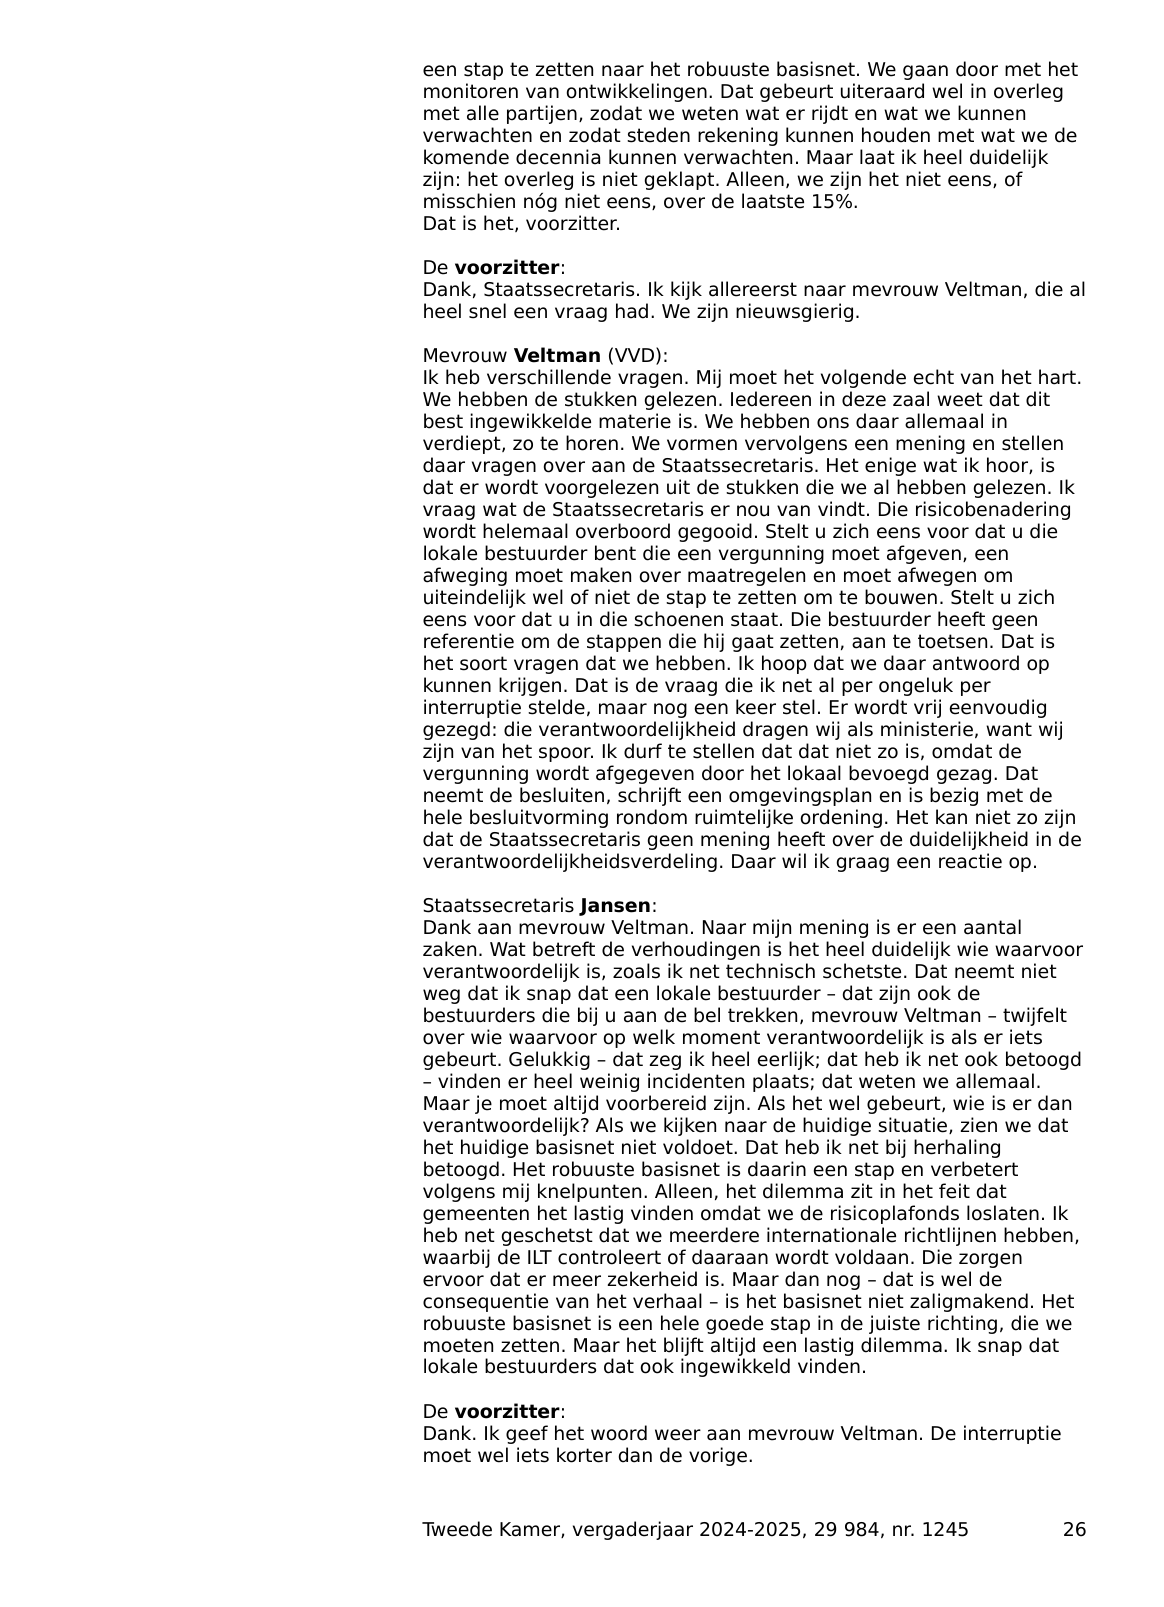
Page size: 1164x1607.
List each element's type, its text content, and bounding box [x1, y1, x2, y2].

text Dank aan mevrouw Veltman. Naar mijn mening is er een aantal zaken. Wat betreft de verhoudingen is het heel duidelijk wie waarvoor verantwoordelijk is, zoals ik net technisch schetste. Dat neemt niet weg dat ik snap dat een lokale bestuurder – dat zijn ook de bestuurders die bij u aan de bel trekken, mevrouw Veltman – twijfelt over wie waarvoor op welk moment verantwoordelijk is als er iets gebeurt. Gelukkig – dat zeg ik heel eerlijk; dat heb ik net ook betoogd – vinden er heel weinig incidenten plaats; dat weten we allemaal. Maar je moet altijd voorbereid zijn. Als het wel gebeurt, wie is er dan verantwoordelijk? Als we kijken naar de huidige situatie, zien we dat het huidige basisnet niet voldoet. Dat heb ik net bij herhaling betoogd. Het robuuste basisnet is daarin een stap en verbetert volgens mij knelpunten. Alleen, het dilemma zit in het feit dat gemeenten het lastig vinden omdat we de risicoplafonds loslaten. Ik heb net geschetst dat we meerdere internationale richtlijnen hebben, waarbij de ILT controleert of daaraan wordt voldaan. Die zorgen ervoor dat er meer zekerheid is. Maar dan nog – dat is wel de consequentie van het verhaal – is het basisnet niet zaligmakend. Het robuuste basisnet is een hele goede stap in de juiste richting, die we moeten zetten. Maar het blijft altijd een lastig dilemma. Ik snap dat lokale bestuurders dat ook ingewikkeld vinden. [422, 917, 1087, 1378]
text een stap te zetten naar het robuuste basisnet. We gaan door met het monitoren van ontwikkelingen. Dat gebeurt uiteraard wel in overleg met alle partijen, zodat we weten wat er rijdt en wat we kunnen verwachten en zodat steden rekening kunnen houden met wat we de komende decennia kunnen verwachten. Maar laat ik heel duidelijk zijn: het overleg is niet geklapt. Alleen, we zijn het niet eens, of misschien nóg niet eens, over de laatste 15%. [422, 59, 1087, 213]
text Dat is het, voorzitter. [422, 213, 1087, 235]
text De voorzitter: [422, 1401, 1087, 1423]
text Dank, Staatssecretaris. Ik kijk allereerst naar mevrouw Veltman, die al heel snel een vraag had. We zijn nieuwsgierig. [422, 279, 1087, 323]
text Ik heb verschillende vragen. Mij moet het volgende echt van het hart. We hebben de stukken gelezen. Iedereen in deze zaal weet dat dit best ingewikkelde materie is. We hebben ons daar allemaal in verdiept, zo te horen. We vormen vervolgens een mening en stellen daar vragen over aan de Staatssecretaris. Het enige wat ik hoor, is dat er wordt voorgelezen uit de stukken die we al hebben gelezen. Ik vraag wat de Staatssecretaris er nou van vindt. Die risicobenadering wordt helemaal overboord gegooid. Stelt u zich eens voor dat u die lokale bestuurder bent die een vergunning moet afgeven, een afweging moet maken over maatregelen en moet afwegen om uiteindelijk wel of niet de stap te zetten om te bouwen. Stelt u zich eens voor dat u in die schoenen staat. Die bestuurder heeft geen referentie om de stappen die hij gaat zetten, aan te toetsen. Dat is het soort vragen dat we hebben. Ik hoop dat we daar antwoord op kunnen krijgen. Dat is de vraag die ik net al per ongeluk per interruptie stelde, maar nog een keer stel. Er wordt vrij eenvoudig gezegd: die verantwoordelijkheid dragen wij als ministerie, want wij zijn van het spoor. Ik durf te stellen dat dat niet zo is, omdat de vergunning wordt afgegeven door het lokaal bevoegd gezag. Dat neemt de besluiten, schrijft een omgevingsplan en is bezig met de hele besluitvorming rondom ruimtelijke ordening. Het kan niet zo zijn dat de Staatssecretaris geen mening heeft over de duidelijkheid in de verantwoordelijkheidsverdeling. Daar wil ik graag een reactie op. [422, 367, 1087, 873]
text Dank. Ik geef het woord weer aan mevrouw Veltman. De interruptie moet wel iets korter dan de vorige. [422, 1423, 1087, 1467]
text De voorzitter: [422, 257, 1087, 279]
text Mevrouw Veltman (VVD): [422, 345, 1087, 367]
text Staatssecretaris Jansen: [422, 895, 1087, 917]
